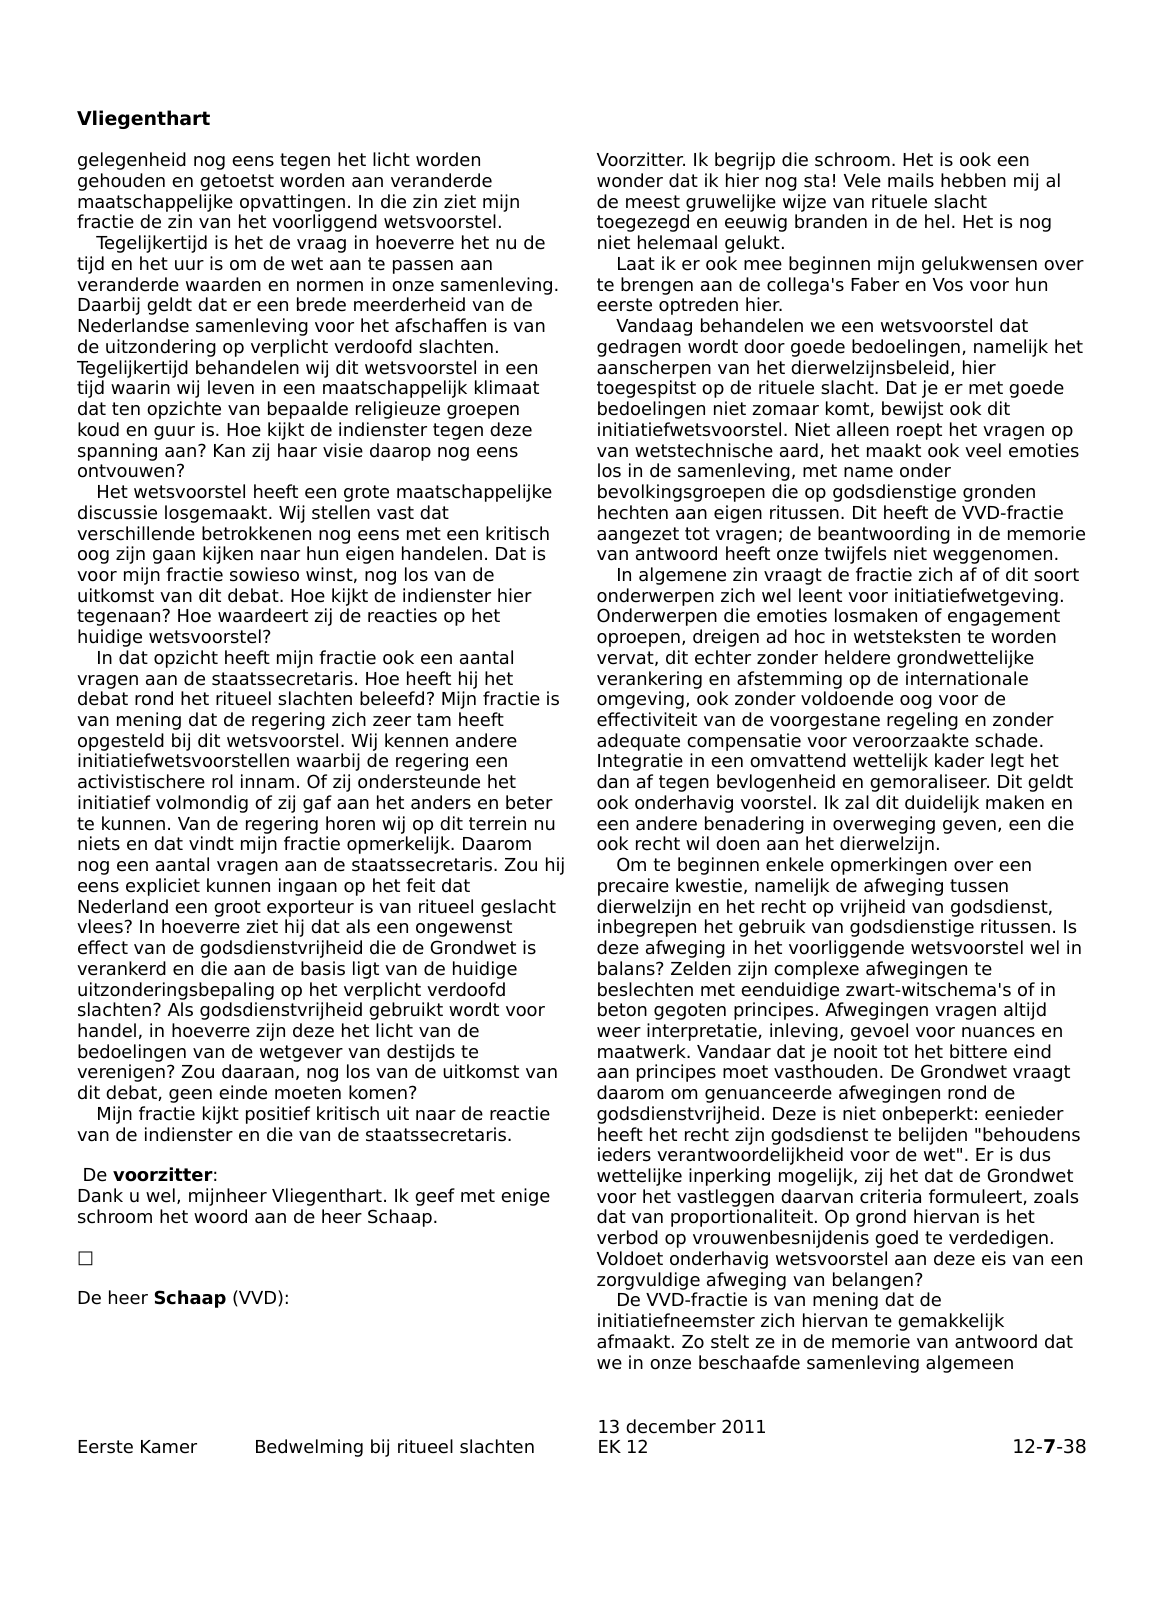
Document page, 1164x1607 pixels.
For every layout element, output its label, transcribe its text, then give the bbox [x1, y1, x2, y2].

text Om te beginnen enkele opmerkingen over een precaire kwestie, namelijk de afweging tussen dierwelzijn en het recht op vrijheid van godsdienst, inbegrepen het gebruik van godsdienstige ritussen. Is deze afweging in het voorliggende wetsvoorstel wel in balans? Zelden zijn complexe afwegingen te beslechten met eenduidige zwart-witschema's of in beton gegoten principes. Afwegingen vragen altijd weer interpretatie, inleving, gevoel voor nuances en maatwerk. Vandaar dat je nooit tot het bittere eind aan principes moet vasthouden. De Grondwet vraagt daarom om genuanceerde afwegingen rond de godsdienstvrijheid. Deze is niet onbeperkt: eenieder heeft het recht zijn godsdienst te belijden "behoudens ieders verantwoordelijkheid voor de wet". Er is dus wettelijke inperking mogelijk, zij het dat de Grondwet voor het vastleggen daarvan criteria formuleert, zoals dat van proportionaliteit. Op grond hiervan is het verbod op vrouwenbesnijdenis goed te verdedigen. Voldoet onderhavig wetsvoorstel aan deze eis van een zorgvuldige afweging van belangen? [596, 855, 1087, 1290]
text Vandaag behandelen we een wetsvoorstel dat gedragen wordt door goede bedoelingen, namelijk het aanscherpen van het dierwelzijnsbeleid, hier toegespitst op de rituele slacht. Dat je er met goede bedoelingen niet zomaar komt, bewijst ook dit initiatiefwetsvoorstel. Niet alleen roept het vragen op van wetstechnische aard, het maakt ook veel emoties los in de samenleving, met name onder bevolkingsgroepen die op godsdienstige gronden hechten aan eigen ritussen. Dit heeft de VVD-fractie aangezet tot vragen; de beantwoording in de memorie van antwoord heeft onze twijfels niet weggenomen. [596, 316, 1087, 565]
text Laat ik er ook mee beginnen mijn gelukwensen over te brengen aan de collega's Faber en Vos voor hun eerste optreden hier. [596, 254, 1087, 316]
text De voorzitter: [77, 1165, 567, 1186]
text □ [77, 1247, 567, 1268]
text In algemene zin vraagt de fractie zich af of dit soort onderwerpen zich wel leent voor initiatiefwetgeving. Onderwerpen die emoties losmaken of engagement oproepen, dreigen ad hoc in wetsteksten te worden vervat, dit echter zonder heldere grondwettelijke verankering en afstemming op de internationale omgeving, ook zonder voldoende oog voor de effectiviteit van de voorgestane regeling en zonder adequate compensatie voor veroorzaakte schade. Integratie in een omvattend wettelijk kader legt het dan af tegen bevlogenheid en gemoraliseer. Dit geldt ook onderhavig voorstel. Ik zal dit duidelijk maken en een andere benadering in overweging geven, een die ook recht wil doen aan het dierwelzijn. [596, 565, 1087, 855]
text De VVD-fractie is van mening dat de initiatiefneemster zich hiervan te gemakkelijk afmaakt. Zo stelt ze in de memorie van antwoord dat we in onze beschaafde samenleving algemeen [596, 1290, 1087, 1373]
text Dank u wel, mijnheer Vliegenthart. Ik geef met enige schroom het woord aan de heer Schaap. [77, 1186, 567, 1227]
text De heer Schaap (VVD): [77, 1288, 567, 1309]
text Het wetsvoorstel heeft een grote maatschappelijke discussie losgemaakt. Wij stellen vast dat verschillende betrokkenen nog eens met een kritisch oog zijn gaan kijken naar hun eigen handelen. Dat is voor mijn fractie sowieso winst, nog los van de uitkomst van dit debat. Hoe kijkt de indienster hier tegenaan? Hoe waardeert zij de reacties op het huidige wetsvoorstel? [77, 482, 567, 648]
text In dat opzicht heeft mijn fractie ook een aantal vragen aan de staatssecretaris. Hoe heeft hij het debat rond het ritueel slachten beleefd? Mijn fractie is van mening dat de regering zich zeer tam heeft opgesteld bij dit wetsvoorstel. Wij kennen andere initiatiefwetsvoorstellen waarbij de regering een activistischere rol innam. Of zij ondersteunde het initiatief volmondig of zij gaf aan het anders en beter te kunnen. Van de regering horen wij op dit terrein nu niets en dat vindt mijn fractie opmerkelijk. Daarom nog een aantal vragen aan de staatssecretaris. Zou hij eens expliciet kunnen ingaan op het feit dat Nederland een groot exporteur is van ritueel geslacht vlees? In hoeverre ziet hij dat als een ongewenst effect van de godsdienstvrijheid die de Grondwet is verankerd en die aan de basis ligt van de huidige uitzonderingsbepaling op het verplicht verdoofd slachten? Als godsdienstvrijheid gebruikt wordt voor handel, in hoeverre zijn deze het licht van de bedoelingen van de wetgever van destijds te verenigen? Zou daaraan, nog los van de uitkomst van dit debat, geen einde moeten komen? [77, 648, 567, 1104]
text Mijn fractie kijkt positief kritisch uit naar de reactie van de indienster en die van de staatssecretaris. [77, 1104, 567, 1145]
text Tegelijkertijd is het de vraag in hoeverre het nu de tijd en het uur is om de wet aan te passen aan veranderde waarden en normen in onze samenleving. Daarbij geldt dat er een brede meerderheid van de Nederlandse samenleving voor het afschaffen is van de uitzondering op verplicht verdoofd slachten. Tegelijkertijd behandelen wij dit wetsvoorstel in een tijd waarin wij leven in een maatschappelijk klimaat dat ten opzichte van bepaalde religieuze groepen koud en guur is. Hoe kijkt de indienster tegen deze spanning aan? Kan zij haar visie daarop nog eens ontvouwen? [77, 233, 567, 482]
text gelegenheid nog eens tegen het licht worden gehouden en getoetst worden aan veranderde maatschappelijke opvattingen. In die zin ziet mijn fractie de zin van het voorliggend wetsvoorstel. [77, 150, 567, 233]
text Voorzitter. Ik begrijp die schroom. Het is ook een wonder dat ik hier nog sta! Vele mails hebben mij al de meest gruwelijke wijze van rituele slacht toegezegd en eeuwig branden in de hel. Het is nog niet helemaal gelukt. [596, 150, 1087, 254]
